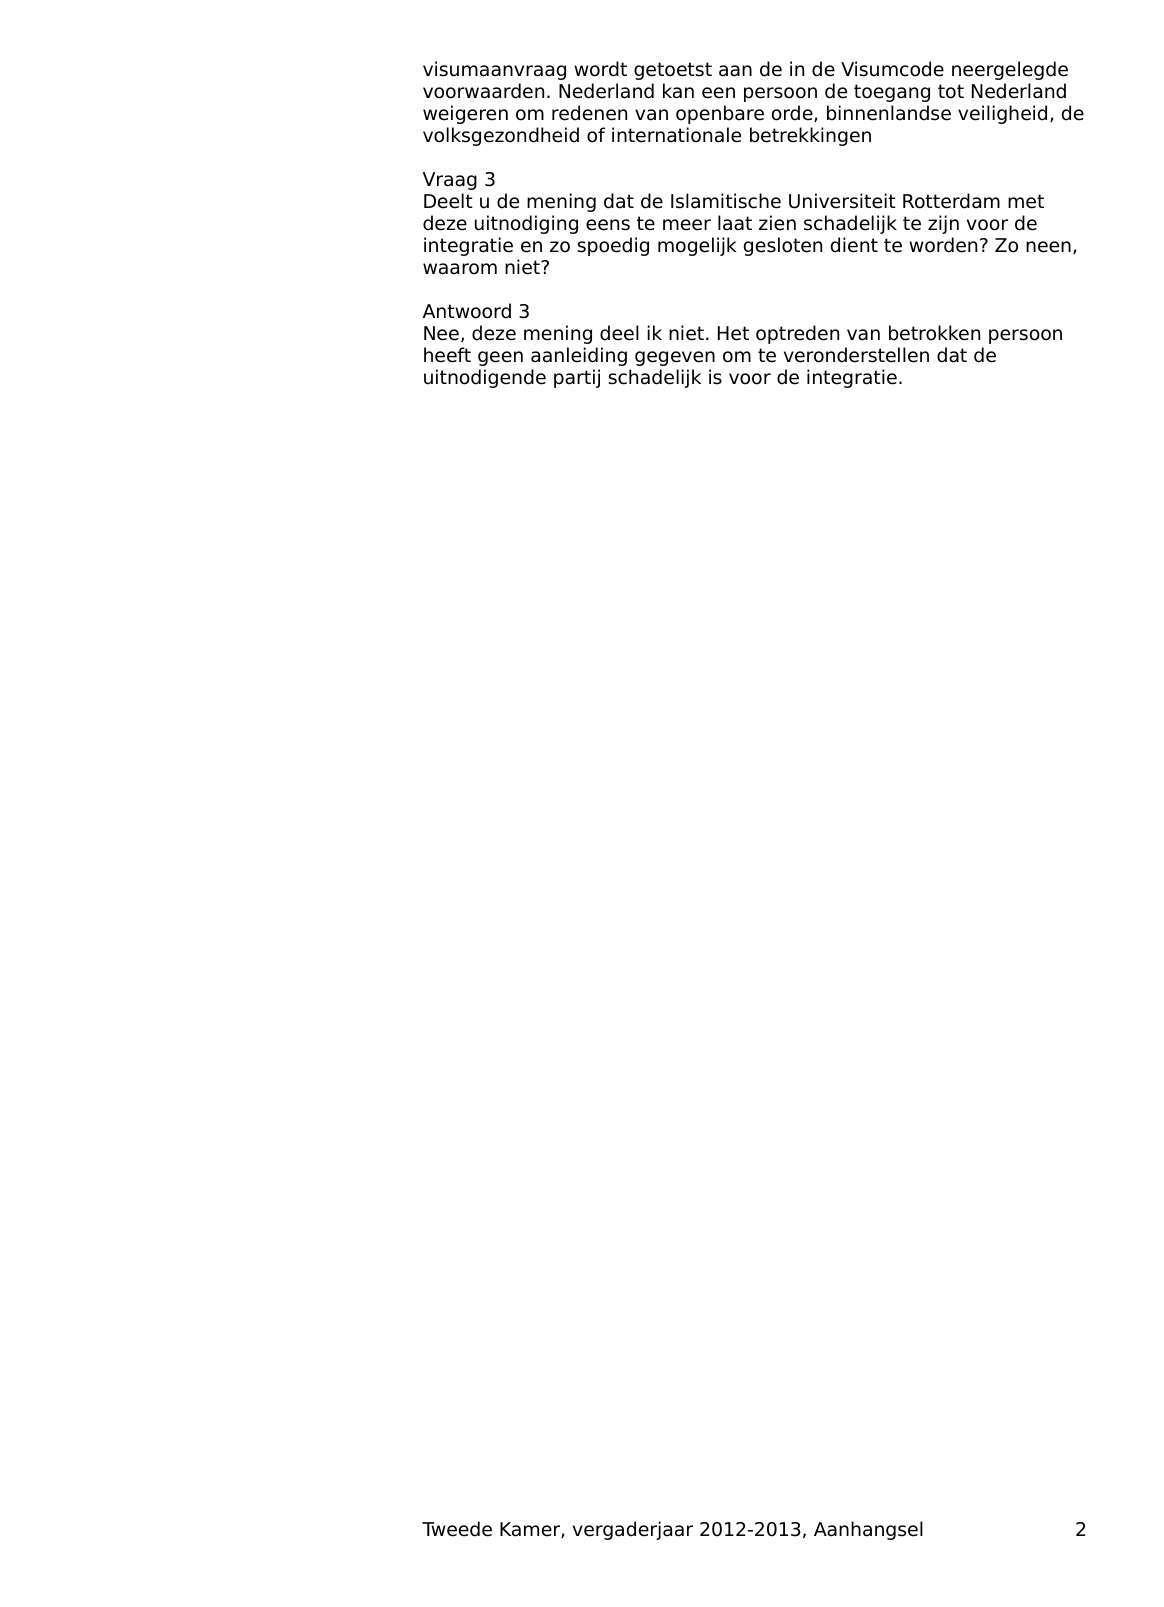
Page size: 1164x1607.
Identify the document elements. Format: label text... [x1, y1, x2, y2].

text Nee, deze mening deel ik niet. Het optreden van betrokken persoon heeft geen aanleiding gegeven om te veronderstellen dat de uitnodigende partij schadelijk is voor de integratie. [422, 323, 1087, 389]
text Deelt u de mening dat de Islamitische Universiteit Rotterdam met deze uitnodiging eens te meer laat zien schadelijk te zijn voor de integratie en zo spoedig mogelijk gesloten dient te worden? Zo neen, waarom niet? [422, 191, 1087, 279]
text Vraag 3 [422, 169, 1087, 191]
text visumaanvraag wordt getoetst aan de in de Visumcode neergelegde voorwaarden. Nederland kan een persoon de toegang tot Nederland weigeren om redenen van openbare orde, binnenlandse veiligheid, de volksgezondheid of internationale betrekkingen [422, 59, 1087, 147]
text Antwoord 3 [422, 301, 1087, 323]
